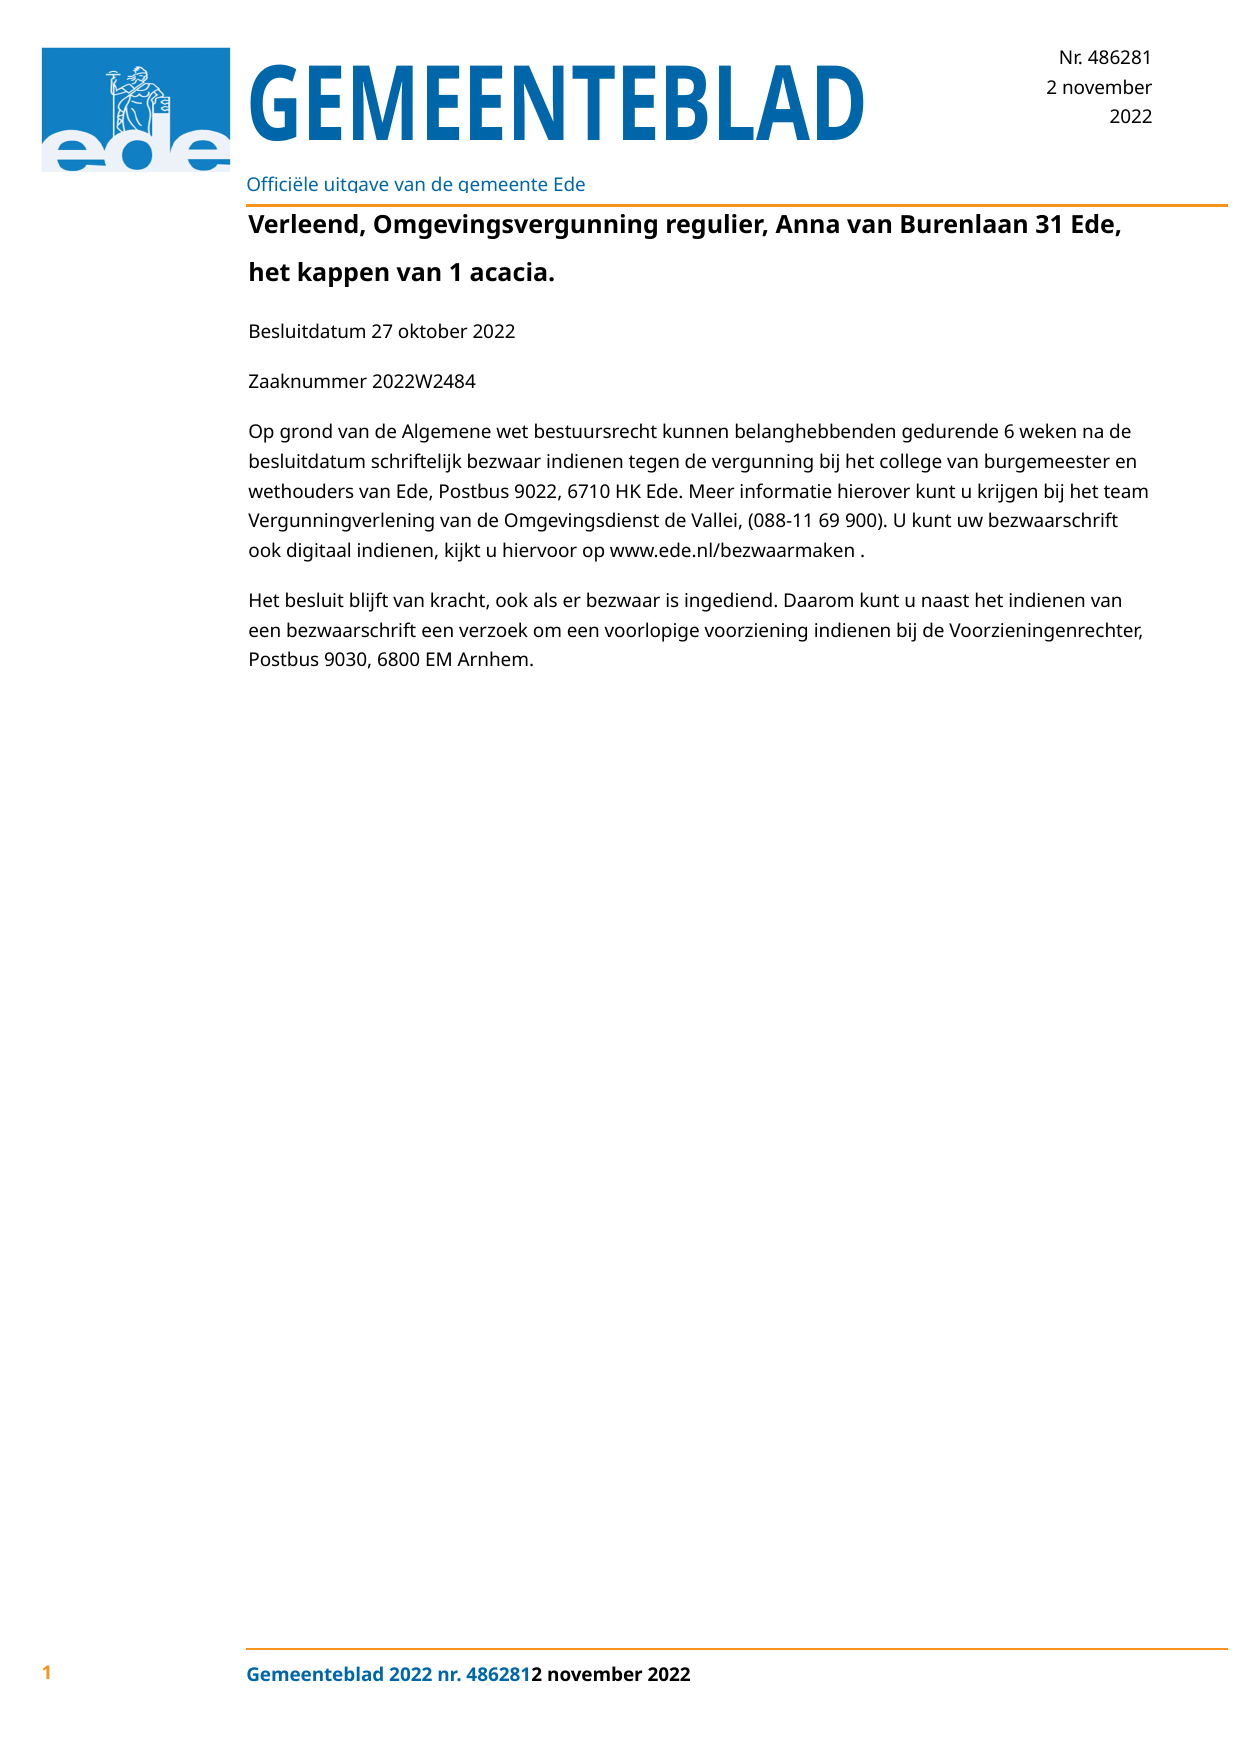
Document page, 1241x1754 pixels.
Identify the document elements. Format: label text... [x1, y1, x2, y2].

text Verleend, Omgevingsvergunning regulier, Anna van Burenlaan 31 Ede, het kappen van 1 acacia. [248, 207, 1152, 288]
text Besluitdatum 27 oktober 2022 [248, 318, 1152, 344]
text Zaaknummer 2022W2484 [248, 368, 1152, 394]
text Op grond van de Algemene wet bestuursrecht kunnen belanghebbenden gedurende 6 weken na de besluitdatum schriftelijk bezwaar indienen tegen de vergunning bij het college van burgemeester en wethouders van Ede, Postbus 9022, 6710 HK Ede. Meer informatie hierover kunt u krijgen bij het team Vergunningverlening van de Omgevingsdienst de Vallei, (088-11 69 900). U kunt uw bezwaarschrift ook digitaal indienen, kijkt u hiervoor op www.ede.nl/bezwaarmaken . [248, 419, 1152, 563]
picture [41, 47, 231, 172]
text Het besluit blijft van kracht, ook als er bezwaar is ingediend. Daarom kunt u naast het indienen van een bezwaarschrift een verzoek om een voorlopige voorziening indienen bij de Voorzieningenrechter, Postbus 9030, 6800 EM Arnhem. [248, 587, 1152, 672]
